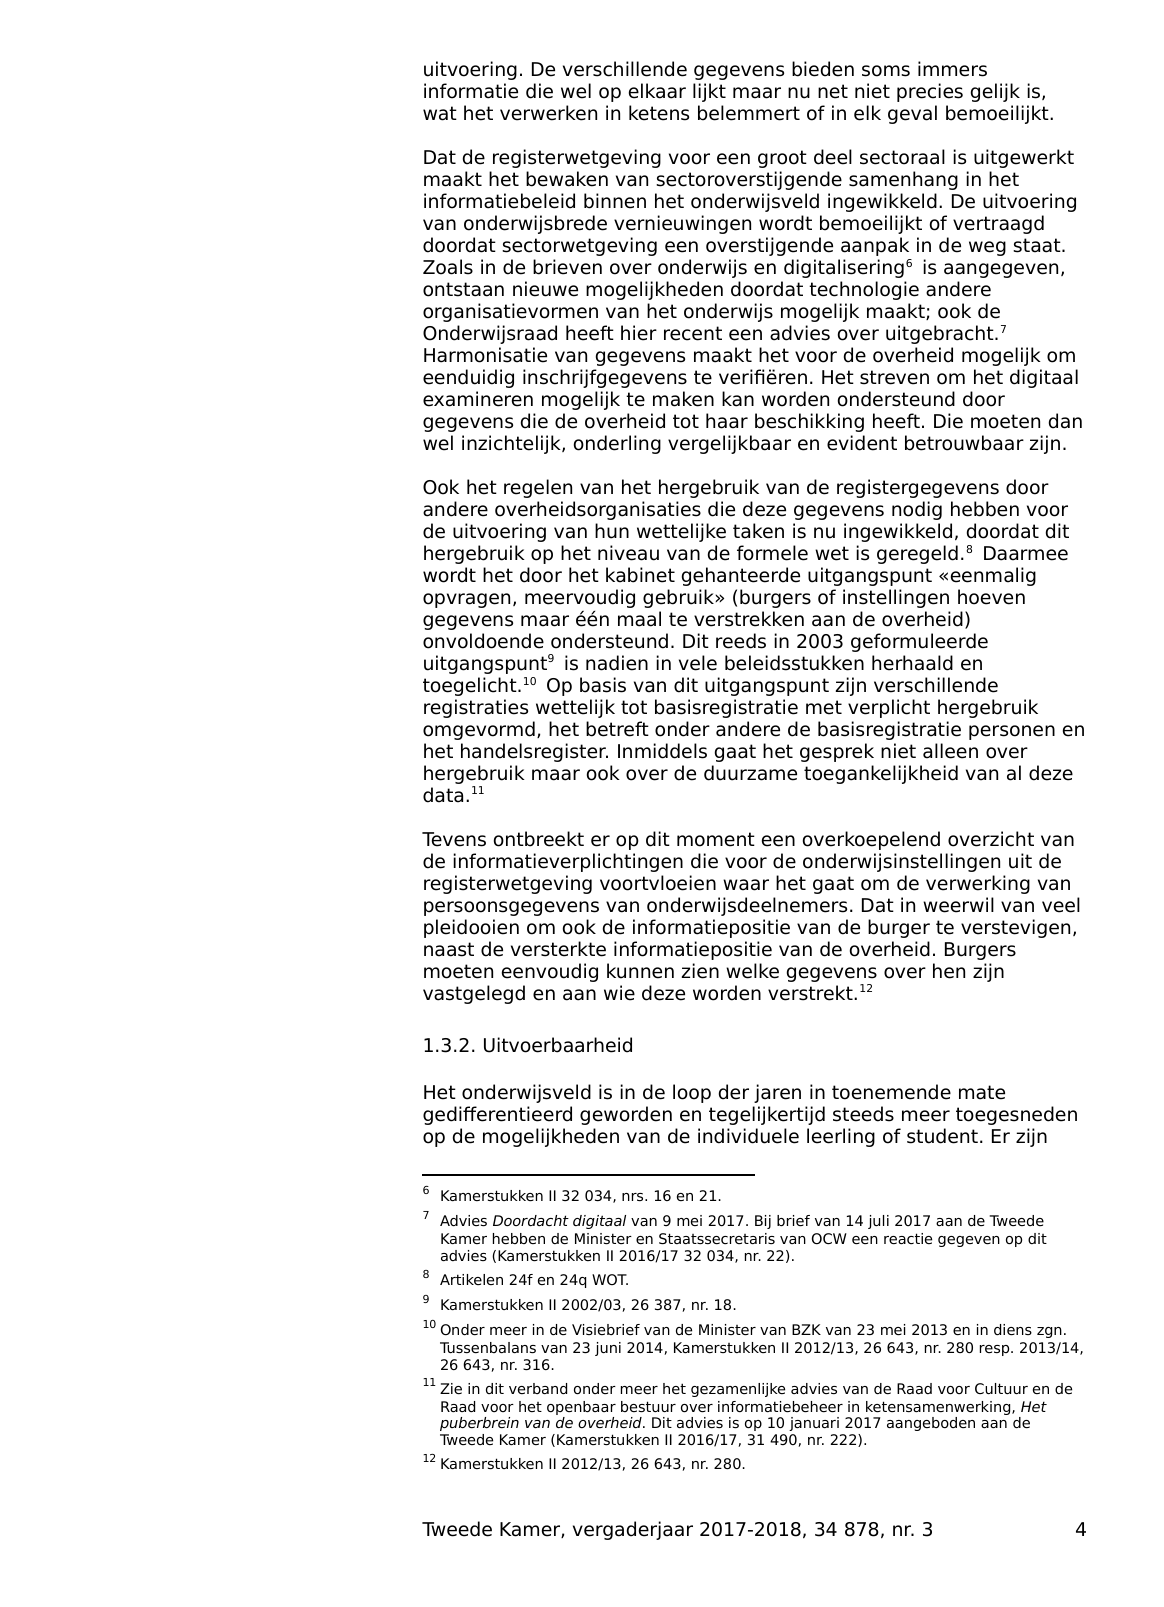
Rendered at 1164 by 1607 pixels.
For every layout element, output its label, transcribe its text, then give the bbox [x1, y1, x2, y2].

text uitvoering. De verschillende gegevens bieden soms immers informatie die wel op elkaar lijkt maar nu net niet precies gelijk is, wat het verwerken in ketens belemmert of in elk geval bemoeilijkt. [422, 59, 1087, 125]
text Advies Doordacht digitaal van 9 mei 2017. Bij brief van 14 juli 2017 aan de Tweede Kamer hebben de Minister en Staatssecretaris van OCW een reactie gegeven op dit advies (Kamerstukken II 2016/17 32 034, nr. 22). [422, 1209, 1087, 1265]
text Onder meer in de Visiebrief van de Minister van BZK van 23 mei 2013 en in diens zgn. Tussenbalans van 23 juni 2014, Kamerstukken II 2012/13, 26 643, nr. 280 resp. 2013/14, 26 643, nr. 316. [422, 1318, 1087, 1374]
text Dat de registerwetgeving voor een groot deel sectoraal is uitgewerkt maakt het bewaken van sectoroverstijgende samenhang in het informatiebeleid binnen het onderwijsveld ingewikkeld. De uitvoering van onderwijsbrede vernieuwingen wordt bemoeilijkt of vertraagd doordat sectorwetgeving een overstijgende aanpak in de weg staat. Zoals in de brieven over onderwijs en digitalisering is aangegeven, ontstaan nieuwe mogelijkheden doordat technologie andere organisatievormen van het onderwijs mogelijk maakt; ook de Onderwijsraad heeft hier recent een advies over uitgebracht. Harmonisatie van gegevens maakt het voor de overheid mogelijk om eenduidig inschrijfgegevens te verifiëren. Het streven om het digitaal examineren mogelijk te maken kan worden ondersteund door gegevens die de overheid tot haar beschikking heeft. Die moeten dan wel inzichtelijk, onderling vergelijkbaar en evident betrouwbaar zijn. [422, 147, 1087, 455]
text Artikelen 24f en 24q WOT. [422, 1268, 1087, 1290]
text Kamerstukken II 2012/13, 26 643, nr. 280. [422, 1452, 1087, 1474]
text Het onderwijsveld is in de loop der jaren in toenemende mate gedifferentieerd geworden en tegelijkertijd steeds meer toegesneden op de mogelijkheden van de individuele leerling of student. Er zijn [422, 1082, 1087, 1148]
text Ook het regelen van het hergebruik van de registergegevens door andere overheidsorganisaties die deze gegevens nodig hebben voor de uitvoering van hun wettelijke taken is nu ingewikkeld, doordat dit hergebruik op het niveau van de formele wet is geregeld. Daarmee wordt het door het kabinet gehanteerde uitgangspunt «eenmalig opvragen, meervoudig gebruik» (burgers of instellingen hoeven gegevens maar één maal te verstrekken aan de overheid) onvoldoende ondersteund. Dit reeds in 2003 geformuleerde uitgangspunt is nadien in vele beleidsstukken herhaald en toegelicht. Op basis van dit uitgangspunt zijn verschillende registraties wettelijk tot basisregistratie met verplicht hergebruik omgevormd, het betreft onder andere de basisregistratie personen en het handelsregister. Inmiddels gaat het gesprek niet alleen over hergebruik maar ook over de duurzame toegankelijkheid van al deze data. [422, 477, 1087, 807]
text Zie in dit verband onder meer het gezamenlijke advies van de Raad voor Cultuur en de Raad voor het openbaar bestuur over informatiebeheer in ketensamenwerking, Het puberbrein van de overheid. Dit advies is op 10 januari 2017 aangeboden aan de Tweede Kamer (Kamerstukken II 2016/17, 31 490, nr. 222). [422, 1377, 1087, 1449]
text Tevens ontbreekt er op dit moment een overkoepelend overzicht van de informatieverplichtingen die voor de onderwijsinstellingen uit de registerwetgeving voortvloeien waar het gaat om de verwerking van persoonsgegevens van onderwijsdeelnemers. Dat in weerwil van veel pleidooien om ook de informatiepositie van de burger te verstevigen, naast de versterkte informatiepositie van de overheid. Burgers moeten eenvoudig kunnen zien welke gegevens over hen zijn vastgelegd en aan wie deze worden verstrekt. [422, 829, 1087, 1005]
text Kamerstukken II 2002/03, 26 387, nr. 18. [422, 1293, 1087, 1315]
text Kamerstukken II 32 034, nrs. 16 en 21. [422, 1184, 1087, 1206]
subtitle 1.3.2. Uitvoerbaarheid [422, 1035, 1087, 1057]
